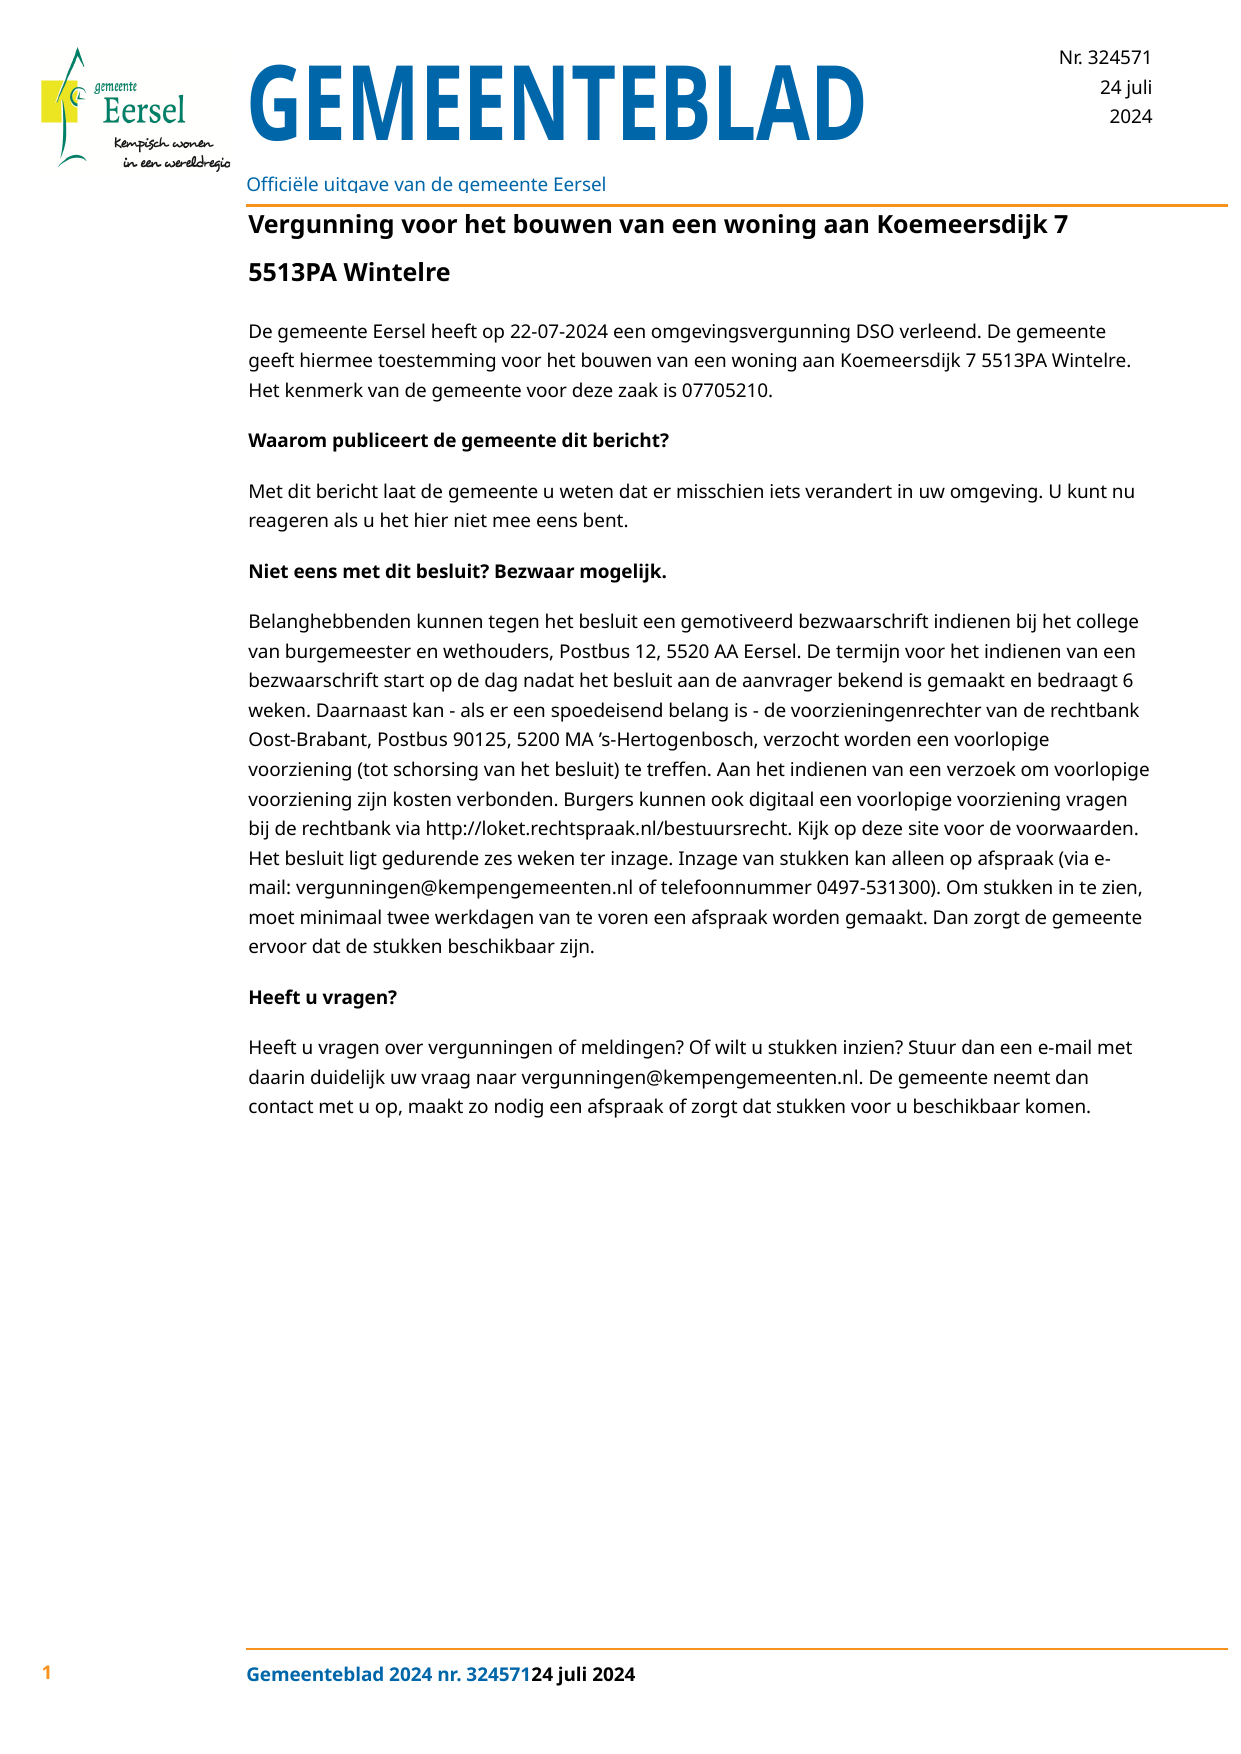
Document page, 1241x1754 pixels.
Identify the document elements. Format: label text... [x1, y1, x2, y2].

text Met dit bericht laat de gemeente u weten dat er misschien iets verandert in uw omgeving. U kunt nu reageren als u het hier niet mee eens bent. [248, 478, 1152, 533]
text Waarom publiceert de gemeente dit bericht? [248, 427, 1152, 453]
text De gemeente Eersel heeft op 22-07-2024 een omgevingsvergunning DSO verleend. De gemeente geeft hiermee toestemming voor het bouwen van een woning aan Koemeersdijk 7 5513PA Wintelre. Het kenmerk van de gemeente voor deze zaak is 07705210. [248, 318, 1152, 403]
text Belanghebbenden kunnen tegen het besluit een gemotiveerd bezwaarschrift indienen bij het college van burgemeester en wethouders, Postbus 12, 5520 AA Eersel. De termijn voor het indienen van een bezwaarschrift start op de dag nadat het besluit aan de aanvrager bekend is gemaakt en bedraagt 6 weken. Daarnaast kan - als er een spoedeisend belang is - de voorzieningenrechter van de rechtbank Oost-Brabant, Postbus 90125, 5200 MA ’s-Hertogenbosch, verzocht worden een voorlopige voorziening (tot schorsing van het besluit) te treffen. Aan het indienen van een verzoek om voorlopige voorziening zijn kosten verbonden. Burgers kunnen ook digitaal een voorlopige voorziening vragen bij de rechtbank via http://loket.rechtspraak.nl/bestuursrecht. Kijk op deze site voor de voorwaarden. Het besluit ligt gedurende zes weken ter inzage. Inzage van stukken kan alleen op afspraak (via e-mail: vergunningen@kempengemeenten.nl of telefoonnummer 0497-531300). Om stukken in te zien, moet minimaal twee werkdagen van te voren een afspraak worden gemaakt. Dan zorgt de gemeente ervoor dat de stukken beschikbaar zijn. [248, 608, 1152, 959]
text Niet eens met dit besluit? Bezwaar mogelijk. [248, 558, 1152, 584]
text Heeft u vragen over vergunningen of meldingen? Of wilt u stukken inzien? Stuur dan een e-mail met daarin duidelijk uw vraag naar vergunningen@kempengemeenten.nl. De gemeente neemt dan contact met u op, maakt zo nodig een afspraak of zorgt dat stukken voor u beschikbaar komen. [248, 1034, 1152, 1119]
text Vergunning voor het bouwen van een woning aan Koemeersdijk 7 5513PA Wintelre [248, 207, 1152, 288]
picture [41, 47, 231, 172]
text Heeft u vragen? [248, 984, 1152, 1010]
